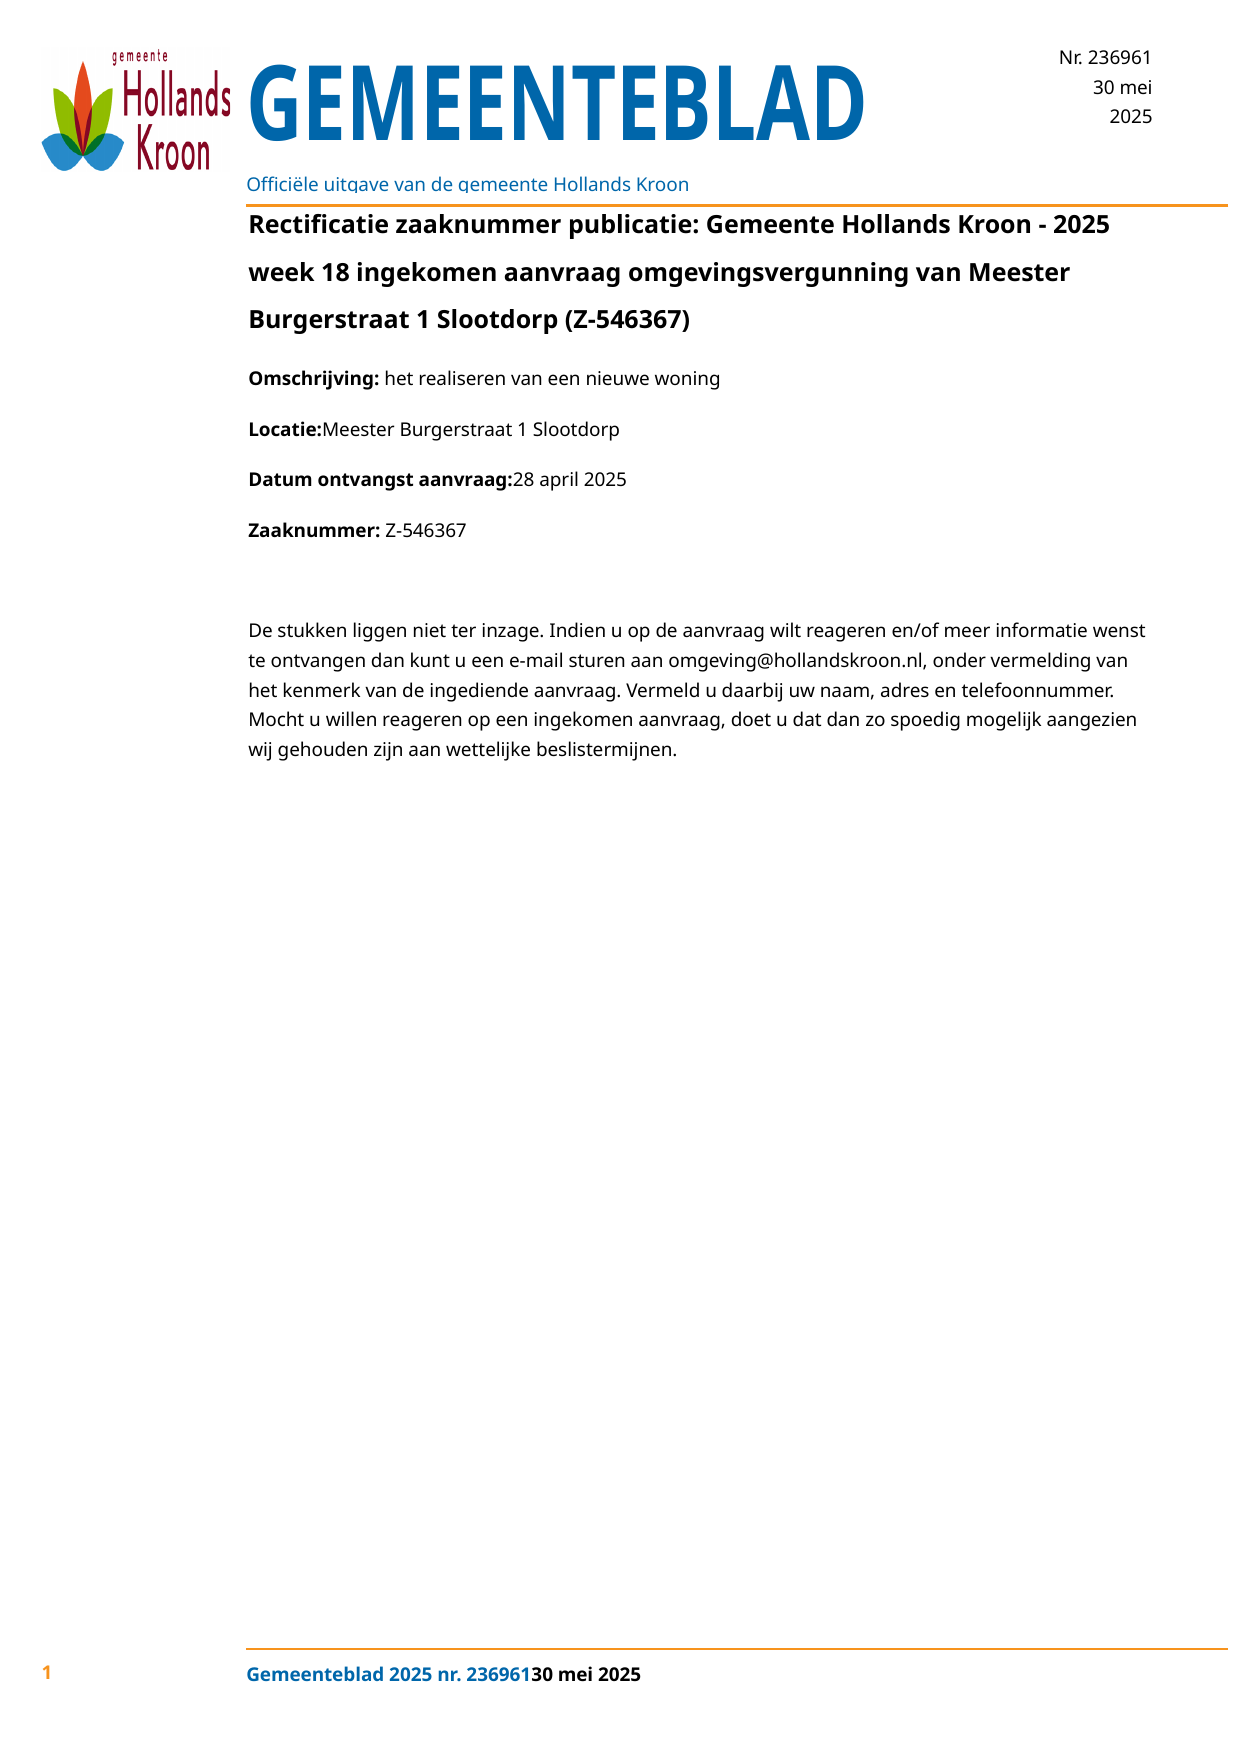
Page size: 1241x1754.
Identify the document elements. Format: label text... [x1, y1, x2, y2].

text Omschrijving: het realiseren van een nieuwe woning [248, 366, 1152, 391]
text Locatie:Meester Burgerstraat 1 Slootdorp [248, 416, 1152, 442]
text Datum ontvangst aanvraag:28 april 2025 [248, 466, 1152, 492]
text De stukken liggen niet ter inzage. Indien u op de aanvraag wilt reageren en/of meer informatie wenst te ontvangen dan kunt u een e-mail sturen aan omgeving@hollandskroon.nl, onder vermelding van het kenmerk van de ingediende aanvraag. Vermeld u daarbij uw naam, adres en telefoonnummer. Mocht u willen reageren op een ingekomen aanvraag, doet u dat dan zo spoedig mogelijk aangezien wij gehouden zijn aan wettelijke beslistermijnen. [248, 618, 1152, 762]
text Rectificatie zaaknummer publicatie: Gemeente Hollands Kroon - 2025 week 18 ingekomen aanvraag omgevingsvergunning van Meester Burgerstraat 1 Slootdorp (Z-546367) [248, 207, 1152, 336]
picture [41, 47, 231, 172]
text Zaaknummer: Z-546367 [248, 517, 1152, 542]
